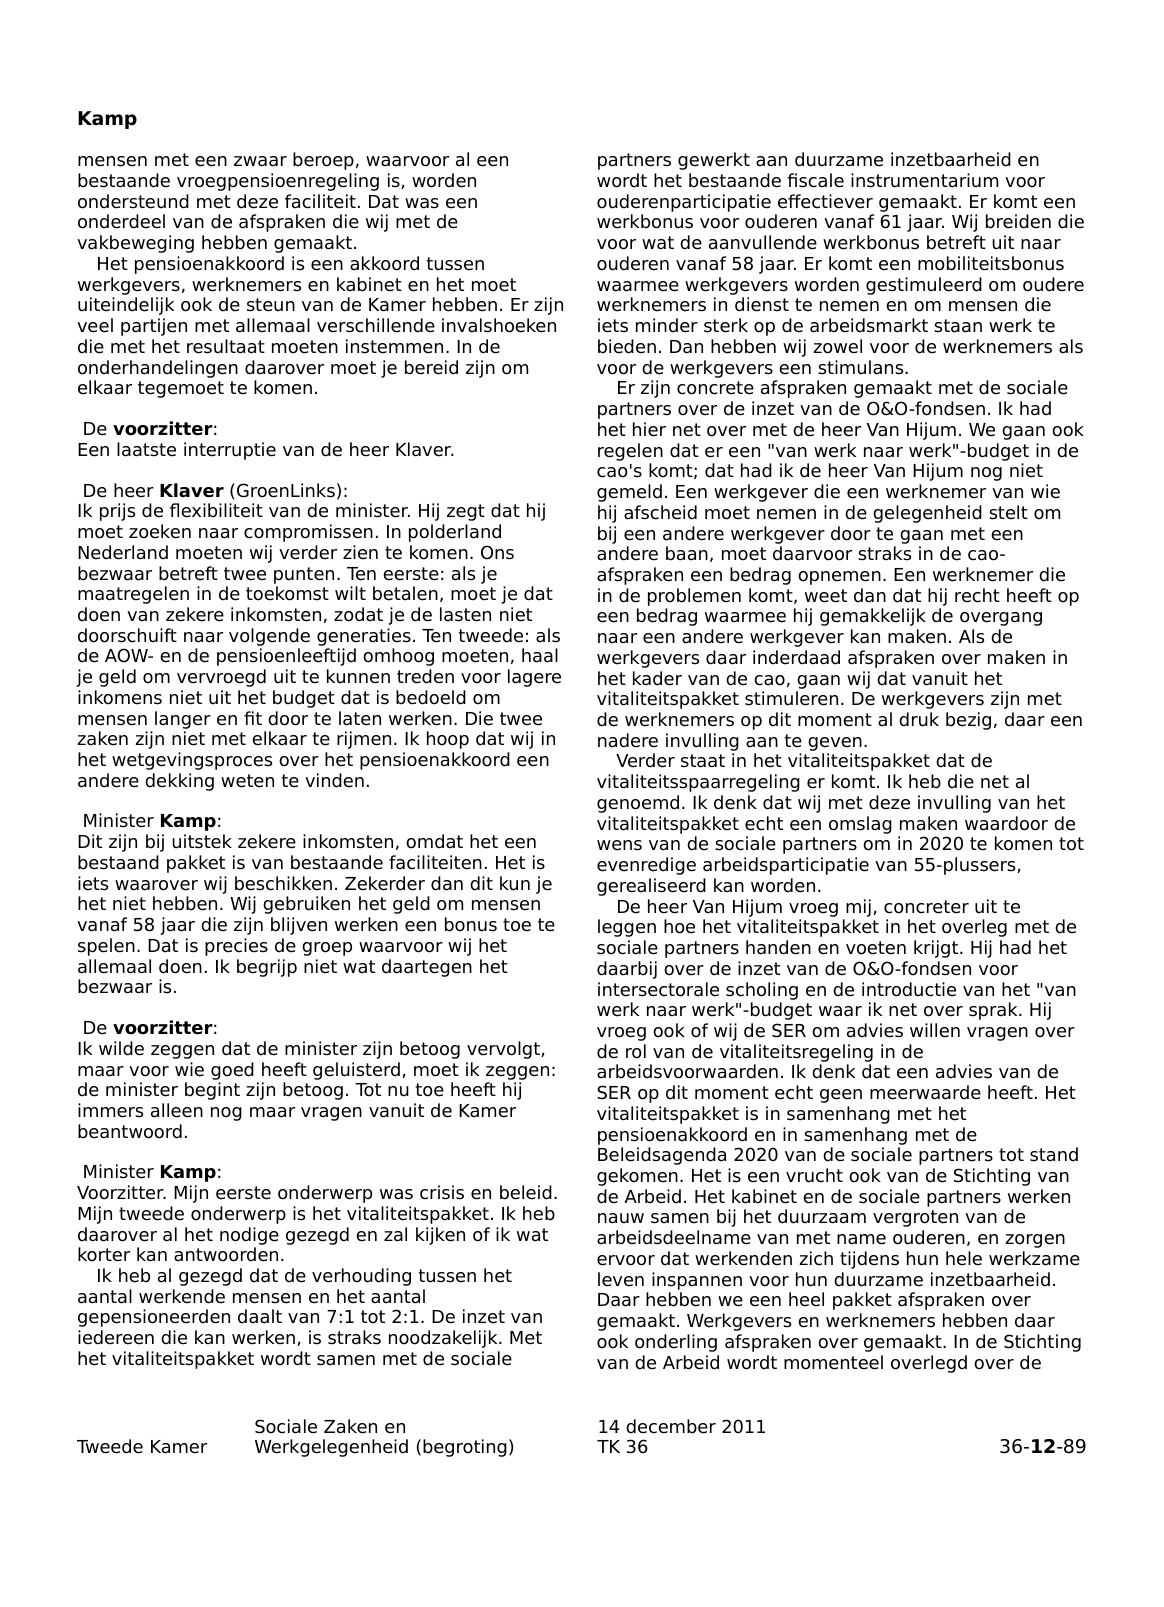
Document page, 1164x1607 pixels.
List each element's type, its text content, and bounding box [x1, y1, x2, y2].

text Een laatste interruptie van de heer Klaver. [77, 440, 567, 460]
text De heer Van Hijum vroeg mij, concreter uit te leggen hoe het vitaliteitspakket in het overleg met de sociale partners handen en voeten krijgt. Hij had het daarbij over de inzet van de O&O-fondsen voor intersectorale scholing en de introductie van het "van werk naar werk"-budget waar ik net over sprak. Hij vroeg ook of wij de SER om advies willen vragen over de rol van de vitaliteitsregeling in de arbeidsvoorwaarden. Ik denk dat een advies van de SER op dit moment echt geen meerwaarde heeft. Het vitaliteitspakket is in samenhang met het pensioenakkoord en in samenhang met de Beleidsagenda 2020 van de sociale partners tot stand gekomen. Het is een vrucht ook van de Stichting van de Arbeid. Het kabinet en de sociale partners werken nauw samen bij het duurzaam vergroten van de arbeidsdeelname van met name ouderen, en zorgen ervoor dat werkenden zich tijdens hun hele werkzame leven inspannen voor hun duurzame inzetbaarheid. Daar hebben we een heel pakket afspraken over gemaakt. Werkgevers en werknemers hebben daar ook onderling afspraken over gemaakt. In de Stichting van de Arbeid wordt momenteel overlegd over de [596, 896, 1087, 1373]
text De voorzitter: [77, 1018, 567, 1039]
text partners gewerkt aan duurzame inzetbaarheid en wordt het bestaande fiscale instrumentarium voor ouderenparticipatie effectiever gemaakt. Er komt een werkbonus voor ouderen vanaf 61 jaar. Wij breiden die voor wat de aanvullende werkbonus betreft uit naar ouderen vanaf 58 jaar. Er komt een mobiliteitsbonus waarmee werkgevers worden gestimuleerd om oudere werknemers in dienst te nemen en om mensen die iets minder sterk op de arbeidsmarkt staan werk te bieden. Dan hebben wij zowel voor de werknemers als voor de werkgevers een stimulans. [596, 150, 1087, 378]
text Dit zijn bij uitstek zekere inkomsten, omdat het een bestaand pakket is van bestaande faciliteiten. Het is iets waarover wij beschikken. Zekerder dan dit kun je het niet hebben. Wij gebruiken het geld om mensen vanaf 58 jaar die zijn blijven werken een bonus toe te spelen. Dat is precies de groep waarvoor wij het allemaal doen. Ik begrijp niet wat daartegen het bezwaar is. [77, 832, 567, 998]
text Ik prijs de flexibiliteit van de minister. Hij zegt dat hij moet zoeken naar compromissen. In polderland Nederland moeten wij verder zien te komen. Ons bezwaar betreft twee punten. Ten eerste: als je maatregelen in de toekomst wilt betalen, moet je dat doen van zekere inkomsten, zodat je de lasten niet doorschuift naar volgende generaties. Ten tweede: als de AOW- en de pensioenleeftijd omhoog moeten, haal je geld om vervroegd uit te kunnen treden voor lagere inkomens niet uit het budget dat is bedoeld om mensen langer en fit door te laten werken. Die twee zaken zijn niet met elkaar te rijmen. Ik hoop dat wij in het wetgevingsproces over het pensioenakkoord een andere dekking weten te vinden. [77, 501, 567, 791]
text Ik heb al gezegd dat de verhouding tussen het aantal werkende mensen en het aantal gepensioneerden daalt van 7:1 tot 2:1. De inzet van iedereen die kan werken, is straks noodzakelijk. Met het vitaliteitspakket wordt samen met de sociale [77, 1266, 567, 1369]
text De voorzitter: [77, 419, 567, 440]
text Minister Kamp: [77, 811, 567, 832]
text Minister Kamp: [77, 1162, 567, 1183]
text Ik wilde zeggen dat de minister zijn betoog vervolgt, maar voor wie goed heeft geluisterd, moet ik zeggen: de minister begint zijn betoog. Tot nu toe heeft hij immers alleen nog maar vragen vanuit de Kamer beantwoord. [77, 1039, 567, 1142]
text mensen met een zwaar beroep, waarvoor al een bestaande vroegpensioenregeling is, worden ondersteund met deze faciliteit. Dat was een onderdeel van de afspraken die wij met de vakbeweging hebben gemaakt. [77, 150, 567, 254]
text Verder staat in het vitaliteitspakket dat de vitaliteitsspaarregeling er komt. Ik heb die net al genoemd. Ik denk dat wij met deze invulling van het vitaliteitspakket echt een omslag maken waardoor de wens van de sociale partners om in 2020 te komen tot evenredige arbeidsparticipatie van 55-plussers, gerealiseerd kan worden. [596, 751, 1087, 896]
text De heer Klaver (GroenLinks): [77, 480, 567, 501]
text Voorzitter. Mijn eerste onderwerp was crisis en beleid. Mijn tweede onderwerp is het vitaliteitspakket. Ik heb daarover al het nodige gezegd en zal kijken of ik wat korter kan antwoorden. [77, 1183, 567, 1266]
text Het pensioenakkoord is een akkoord tussen werkgevers, werknemers en kabinet en het moet uiteindelijk ook de steun van de Kamer hebben. Er zijn veel partijen met allemaal verschillende invalshoeken die met het resultaat moeten instemmen. In de onderhandelingen daarover moet je bereid zijn om elkaar tegemoet te komen. [77, 254, 567, 399]
text Er zijn concrete afspraken gemaakt met de sociale partners over de inzet van de O&O-fondsen. Ik had het hier net over met de heer Van Hijum. We gaan ook regelen dat er een "van werk naar werk"-budget in de cao's komt; dat had ik de heer Van Hijum nog niet gemeld. Een werkgever die een werknemer van wie hij afscheid moet nemen in de gelegenheid stelt om bij een andere werkgever door te gaan met een andere baan, moet daarvoor straks in de cao-afspraken een bedrag opnemen. Een werknemer die in de problemen komt, weet dan dat hij recht heeft op een bedrag waarmee hij gemakkelijk de overgang naar een andere werkgever kan maken. Als de werkgevers daar inderdaad afspraken over maken in het kader van de cao, gaan wij dat vanuit het vitaliteitspakket stimuleren. De werkgevers zijn met de werknemers op dit moment al druk bezig, daar een nadere invulling aan te geven. [596, 378, 1087, 751]
